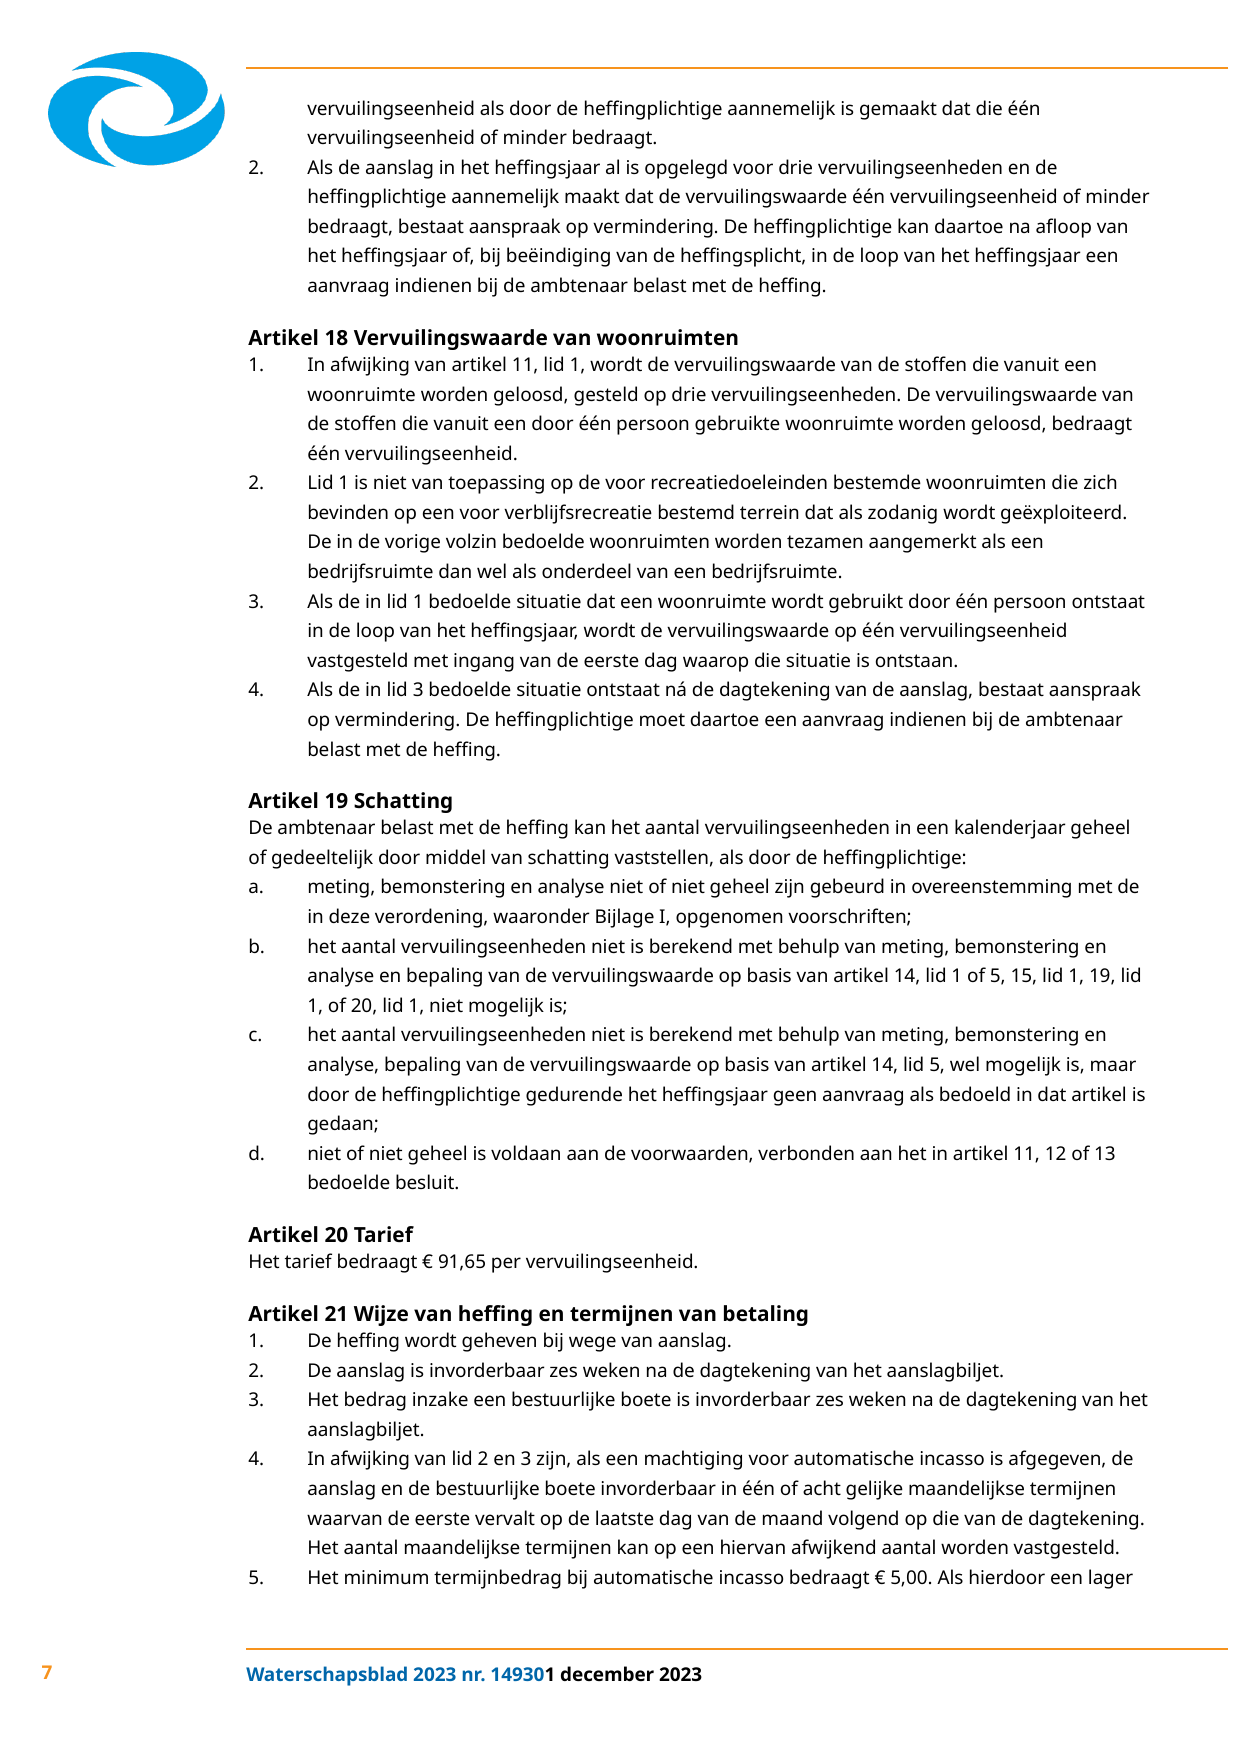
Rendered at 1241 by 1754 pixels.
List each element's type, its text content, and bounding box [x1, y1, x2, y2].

list meting, bemonstering en analyse niet of niet geheel zijn gebeurd in overeenstemming met de in deze verordening, waaronder Bijlage I, opgenomen voorschriften; [248, 874, 1152, 929]
list In afwijking van artikel 11, lid 1, wordt de vervuilingswaarde van de stoffen die vanuit een woonruimte worden geloosd, gesteld op drie vervuilingseenheden. De vervuilingswaarde van de stoffen die vanuit een door één persoon gebruikte woonruimte worden geloosd, bedraagt één vervuilingseenheid. [248, 351, 1152, 466]
list het aantal vervuilingseenheden niet is berekend met behulp van meting, bemonstering en analyse en bepaling van de vervuilingswaarde op basis van artikel 14, lid 1 of 5, 15, lid 1, 19, lid 1, of 20, lid 1, niet mogelijk is; [248, 933, 1152, 1018]
list De aanslag is invorderbaar zes weken na de dagtekening van het aanslagbiljet. [248, 1357, 1152, 1383]
text Artikel 19 Schatting [248, 786, 1152, 814]
list Het bedrag inzake een bestuurlijke boete is invorderbaar zes weken na de dagtekening van het aanslagbiljet. [248, 1386, 1152, 1442]
text Artikel 20 Tarief [248, 1220, 1152, 1248]
list Als de in lid 1 bedoelde situatie dat een woonruimte wordt gebruikt door één persoon ontstaat in de loop van het heffingsjaar, wordt de vervuilingswaarde op één vervuilingseenheid vastgesteld met ingang van de eerste dag waarop die situatie is ontstaan. [248, 588, 1152, 673]
list De heffing wordt geheven bij wege van aanslag. [248, 1327, 1152, 1353]
picture [41, 47, 231, 172]
list het aantal vervuilingseenheden niet is berekend met behulp van meting, bemonstering en analyse, bepaling van de vervuilingswaarde op basis van artikel 14, lid 5, wel mogelijk is, maar door de heffingplichtige gedurende het heffingsjaar geen aanvraag als bedoeld in dat artikel is gedaan; [248, 1022, 1152, 1136]
list In afwijking van lid 2 en 3 zijn, als een machtiging voor automatische incasso is afgegeven, de aanslag en de bestuurlijke boete invorderbaar in één of acht gelijke maandelijkse termijnen waarvan de eerste vervalt op de laatste dag van de maand volgend op die van de dagtekening. Het aantal maandelijkse termijnen kan op een hiervan afwijkend aantal worden vastgesteld. [248, 1446, 1152, 1560]
list Lid 1 is niet van toepassing op de voor recreatiedoeleinden bestemde woonruimten die zich bevinden op een voor verblijfsrecreatie bestemd terrein dat als zodanig wordt geëxploiteerd. De in de vorige volzin bedoelde woonruimten worden tezamen aangemerkt als een bedrijfsruimte dan wel als onderdeel van een bedrijfsruimte. [248, 469, 1152, 584]
text Artikel 18 Vervuilingswaarde van woonruimten [248, 323, 1152, 351]
list Als de aanslag in het heffingsjaar al is opgelegd voor drie vervuilingseenheden en de heffingplichtige aannemelijk maakt dat de vervuilingswaarde één vervuilingseenheid of minder bedraagt, bestaat aanspraak op vermindering. De heffingplichtige kan daartoe na afloop van het heffingsjaar of, bij beëindiging van de heffingsplicht, in de loop van het heffingsjaar een aanvraag indienen bij de ambtenaar belast met de heffing. [248, 154, 1152, 298]
text Artikel 21 Wijze van heffing en termijnen van betaling [248, 1299, 1152, 1327]
list vervuilingseenheid als door de heffingplichtige aannemelijk is gemaakt dat die één vervuilingseenheid of minder bedraagt. [248, 95, 1152, 150]
list Het minimum termijnbedrag bij automatische incasso bedraagt € 5,00. Als hierdoor een lager [248, 1564, 1152, 1590]
text Het tarief bedraagt € 91,65 per vervuilingseenheid. [248, 1248, 1152, 1274]
text De ambtenaar belast met de heffing kan het aantal vervuilingseenheden in een kalenderjaar geheel of gedeeltelijk door middel van schatting vaststellen, als door de heffingplichtige: [248, 814, 1152, 870]
list Als de in lid 3 bedoelde situatie ontstaat ná de dagtekening van de aanslag, bestaat aanspraak op vermindering. De heffingplichtige moet daartoe een aanvraag indienen bij de ambtenaar belast met de heffing. [248, 677, 1152, 761]
list niet of niet geheel is voldaan aan de voorwaarden, verbonden aan het in artikel 11, 12 of 13 bedoelde besluit. [248, 1140, 1152, 1195]
